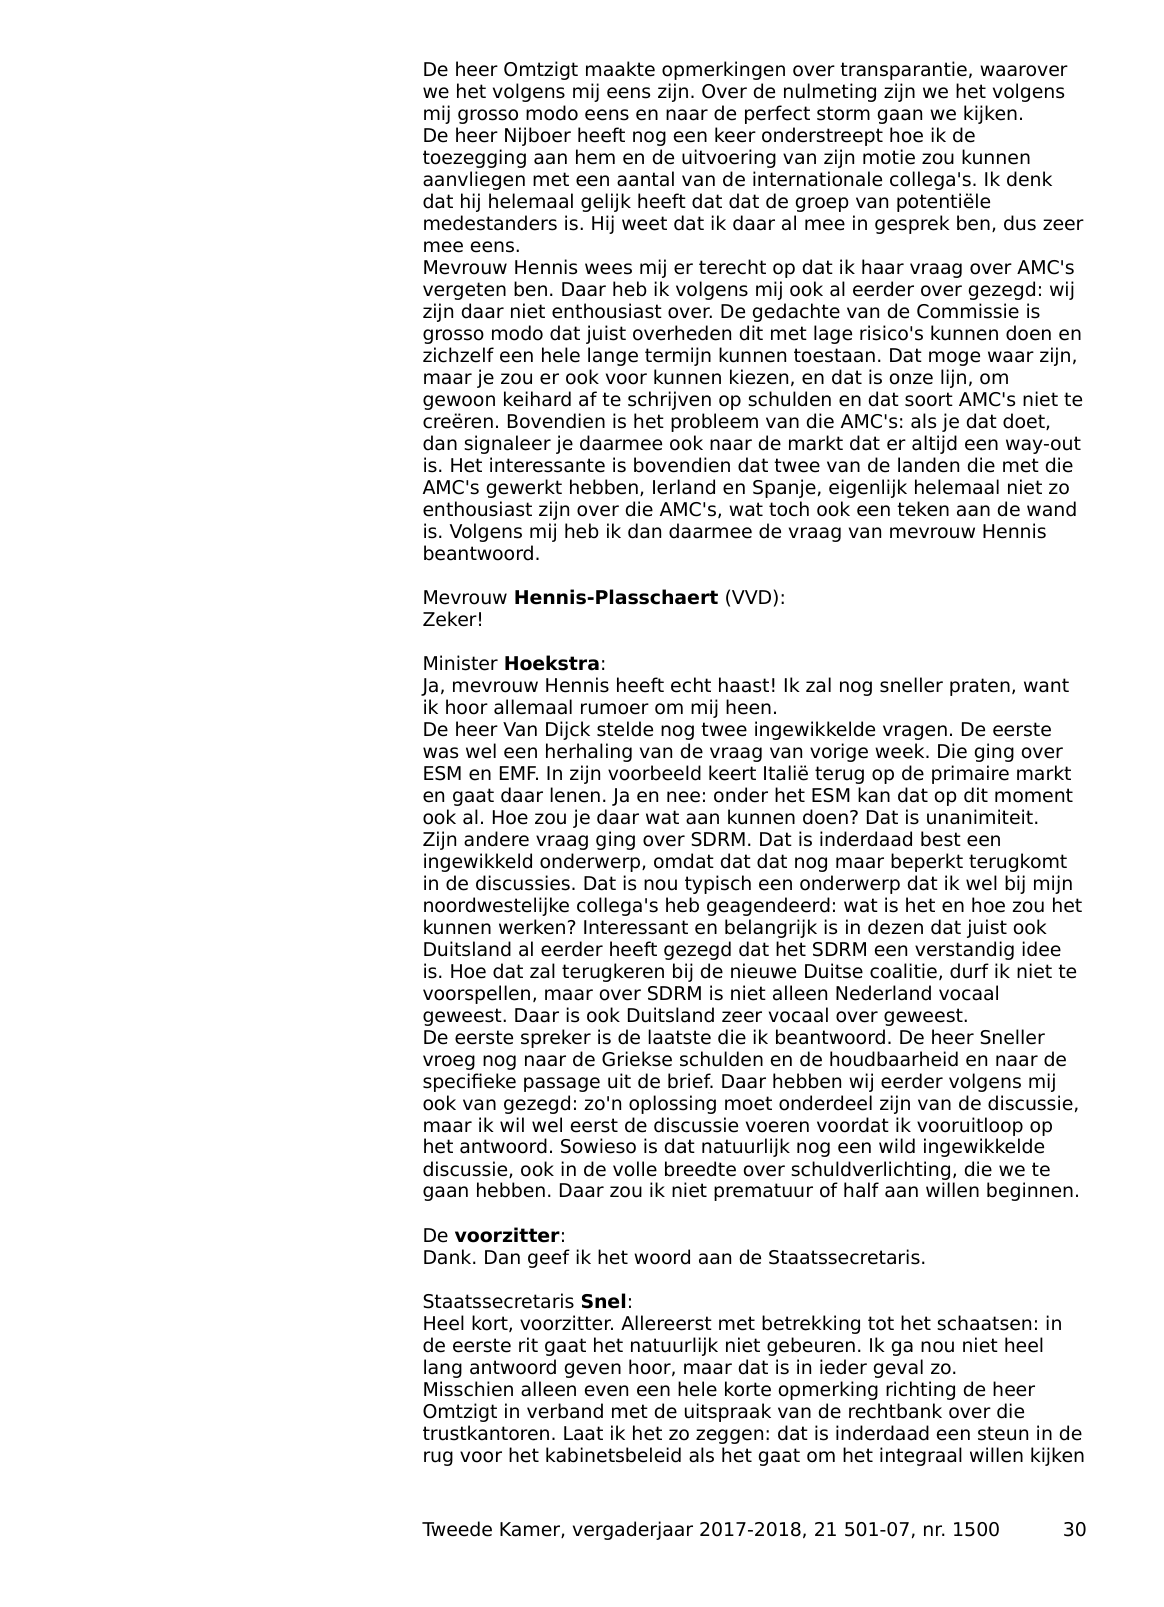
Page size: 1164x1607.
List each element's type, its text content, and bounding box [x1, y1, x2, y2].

text De heer Omtzigt maakte opmerkingen over transparantie, waarover we het volgens mij eens zijn. Over de nulmeting zijn we het volgens mij grosso modo eens en naar de perfect storm gaan we kijken. [422, 59, 1087, 125]
text Zeker! [422, 609, 1087, 631]
text Mevrouw Hennis wees mij er terecht op dat ik haar vraag over AMC's vergeten ben. Daar heb ik volgens mij ook al eerder over gezegd: wij zijn daar niet enthousiast over. De gedachte van de Commissie is grosso modo dat juist overheden dit met lage risico's kunnen doen en zichzelf een hele lange termijn kunnen toestaan. Dat moge waar zijn, maar je zou er ook voor kunnen kiezen, en dat is onze lijn, om gewoon keihard af te schrijven op schulden en dat soort AMC's niet te creëren. Bovendien is het probleem van die AMC's: als je dat doet, dan signaleer je daarmee ook naar de markt dat er altijd een way-out is. Het interessante is bovendien dat twee van de landen die met die AMC's gewerkt hebben, Ierland en Spanje, eigenlijk helemaal niet zo enthousiast zijn over die AMC's, wat toch ook een teken aan de wand is. Volgens mij heb ik dan daarmee de vraag van mevrouw Hennis beantwoord. [422, 257, 1087, 564]
text Dank. Dan geef ik het woord aan de Staatssecretaris. [422, 1247, 1087, 1268]
text Misschien alleen even een hele korte opmerking richting de heer Omtzigt in verband met de uitspraak van de rechtbank over die trustkantoren. Laat ik het zo zeggen: dat is inderdaad een steun in de rug voor het kabinetsbeleid als het gaat om het integraal willen kijken [422, 1379, 1087, 1467]
text De heer Van Dijck stelde nog twee ingewikkelde vragen. De eerste was wel een herhaling van de vraag van vorige week. Die ging over ESM en EMF. In zijn voorbeeld keert Italië terug op de primaire markt en gaat daar lenen. Ja en nee: onder het ESM kan dat op dit moment ook al. Hoe zou je daar wat aan kunnen doen? Dat is unanimiteit. [422, 719, 1087, 829]
text De heer Nijboer heeft nog een keer onderstreept hoe ik de toezegging aan hem en de uitvoering van zijn motie zou kunnen aanvliegen met een aantal van de internationale collega's. Ik denk dat hij helemaal gelijk heeft dat dat de groep van potentiële medestanders is. Hij weet dat ik daar al mee in gesprek ben, dus zeer mee eens. [422, 125, 1087, 257]
text Zijn andere vraag ging over SDRM. Dat is inderdaad best een ingewikkeld onderwerp, omdat dat dat nog maar beperkt terugkomt in de discussies. Dat is nou typisch een onderwerp dat ik wel bij mijn noordwestelijke collega's heb geagendeerd: wat is het en hoe zou het kunnen werken? Interessant en belangrijk is in dezen dat juist ook Duitsland al eerder heeft gezegd dat het SDRM een verstandig idee is. Hoe dat zal terugkeren bij de nieuwe Duitse coalitie, durf ik niet te voorspellen, maar over SDRM is niet alleen Nederland vocaal geweest. Daar is ook Duitsland zeer vocaal over geweest. [422, 829, 1087, 1027]
text Heel kort, voorzitter. Allereerst met betrekking tot het schaatsen: in de eerste rit gaat het natuurlijk niet gebeuren. Ik ga nou niet heel lang antwoord geven hoor, maar dat is in ieder geval zo. [422, 1313, 1087, 1379]
text Staatssecretaris Snel: [422, 1291, 1087, 1313]
text Mevrouw Hennis-Plasschaert (VVD): [422, 587, 1087, 609]
text Ja, mevrouw Hennis heeft echt haast! Ik zal nog sneller praten, want ik hoor allemaal rumoer om mij heen. [422, 675, 1087, 719]
text Minister Hoekstra: [422, 653, 1087, 675]
text De eerste spreker is de laatste die ik beantwoord. De heer Sneller vroeg nog naar de Griekse schulden en de houdbaarheid en naar de specifieke passage uit de brief. Daar hebben wij eerder volgens mij ook van gezegd: zo'n oplossing moet onderdeel zijn van de discussie, maar ik wil wel eerst de discussie voeren voordat ik vooruitloop op het antwoord. Sowieso is dat natuurlijk nog een wild ingewikkelde discussie, ook in de volle breedte over schuldverlichting, die we te gaan hebben. Daar zou ik niet prematuur of half aan willen beginnen. [422, 1027, 1087, 1202]
text De voorzitter: [422, 1224, 1087, 1247]
